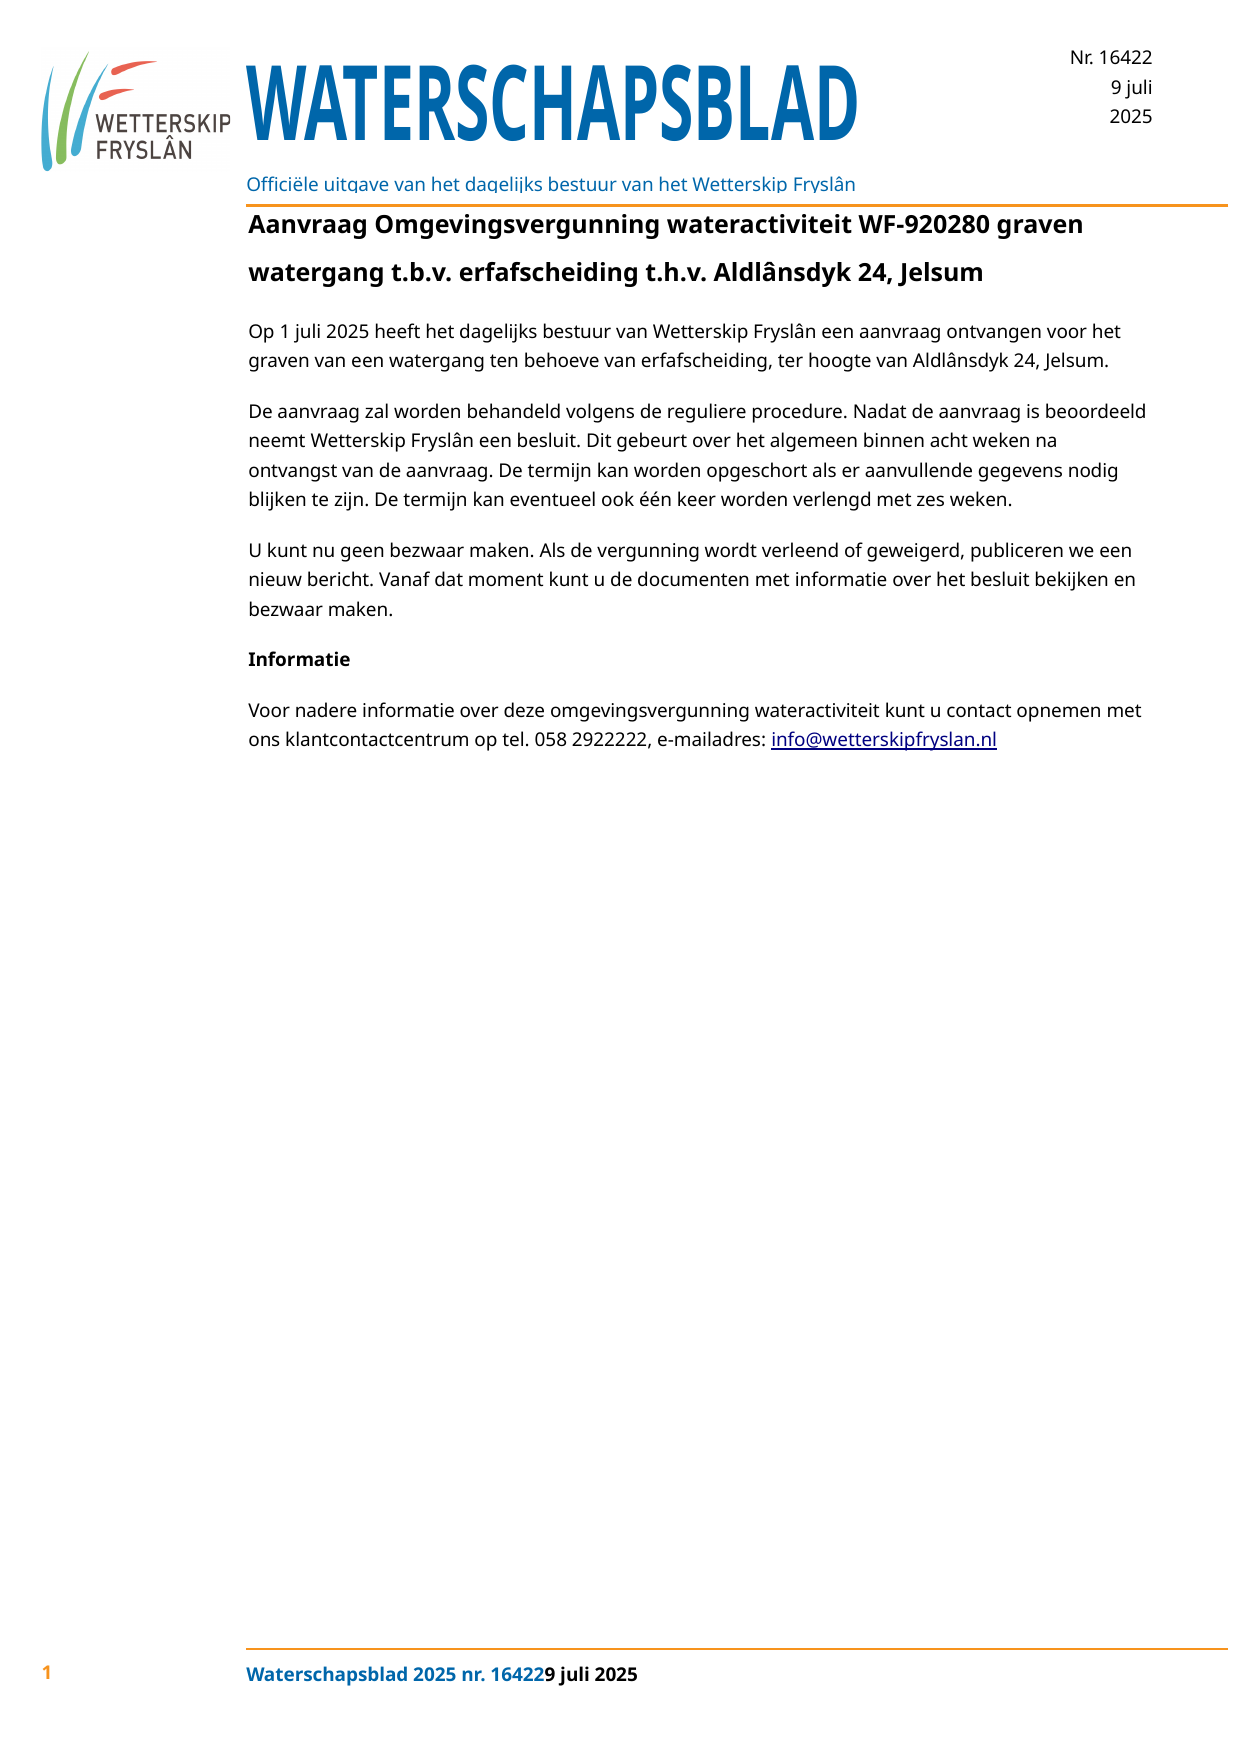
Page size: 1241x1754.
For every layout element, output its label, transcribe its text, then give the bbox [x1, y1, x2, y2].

text Voor nadere informatie over deze omgevingsvergunning wateractiviteit kunt u contact opnemen met ons klantcontactcentrum op tel. 058 2922222, e-mailadres: info@wetterskipfryslan.nl [248, 697, 1152, 752]
text Aanvraag Omgevingsvergunning wateractiviteit WF-920280 graven watergang t.b.v. erfafscheiding t.h.v. Aldlânsdyk 24, Jelsum [248, 207, 1152, 288]
text Informatie [248, 647, 1152, 672]
text Op 1 juli 2025 heeft het dagelijks bestuur van Wetterskip Fryslân een aanvraag ontvangen voor het graven van een watergang ten behoeve van erfafscheiding, ter hoogte van Aldlânsdyk 24, Jelsum. [248, 318, 1152, 373]
text U kunt nu geen bezwaar maken. Als de vergunning wordt verleend of geweigerd, publiceren we een nieuw bericht. Vanaf dat moment kunt u de documenten met informatie over het besluit bekijken en bezwaar maken. [248, 537, 1152, 622]
picture [41, 47, 231, 172]
text De aanvraag zal worden behandeld volgens de reguliere procedure. Nadat de aanvraag is beoordeeld neemt Wetterskip Fryslân een besluit. Dit gebeurt over het algemeen binnen acht weken na ontvangst van de aanvraag. De termijn kan worden opgeschort als er aanvullende gegevens nodig blijken te zijn. De termijn kan eventueel ook één keer worden verlengd met zes weken. [248, 398, 1152, 512]
